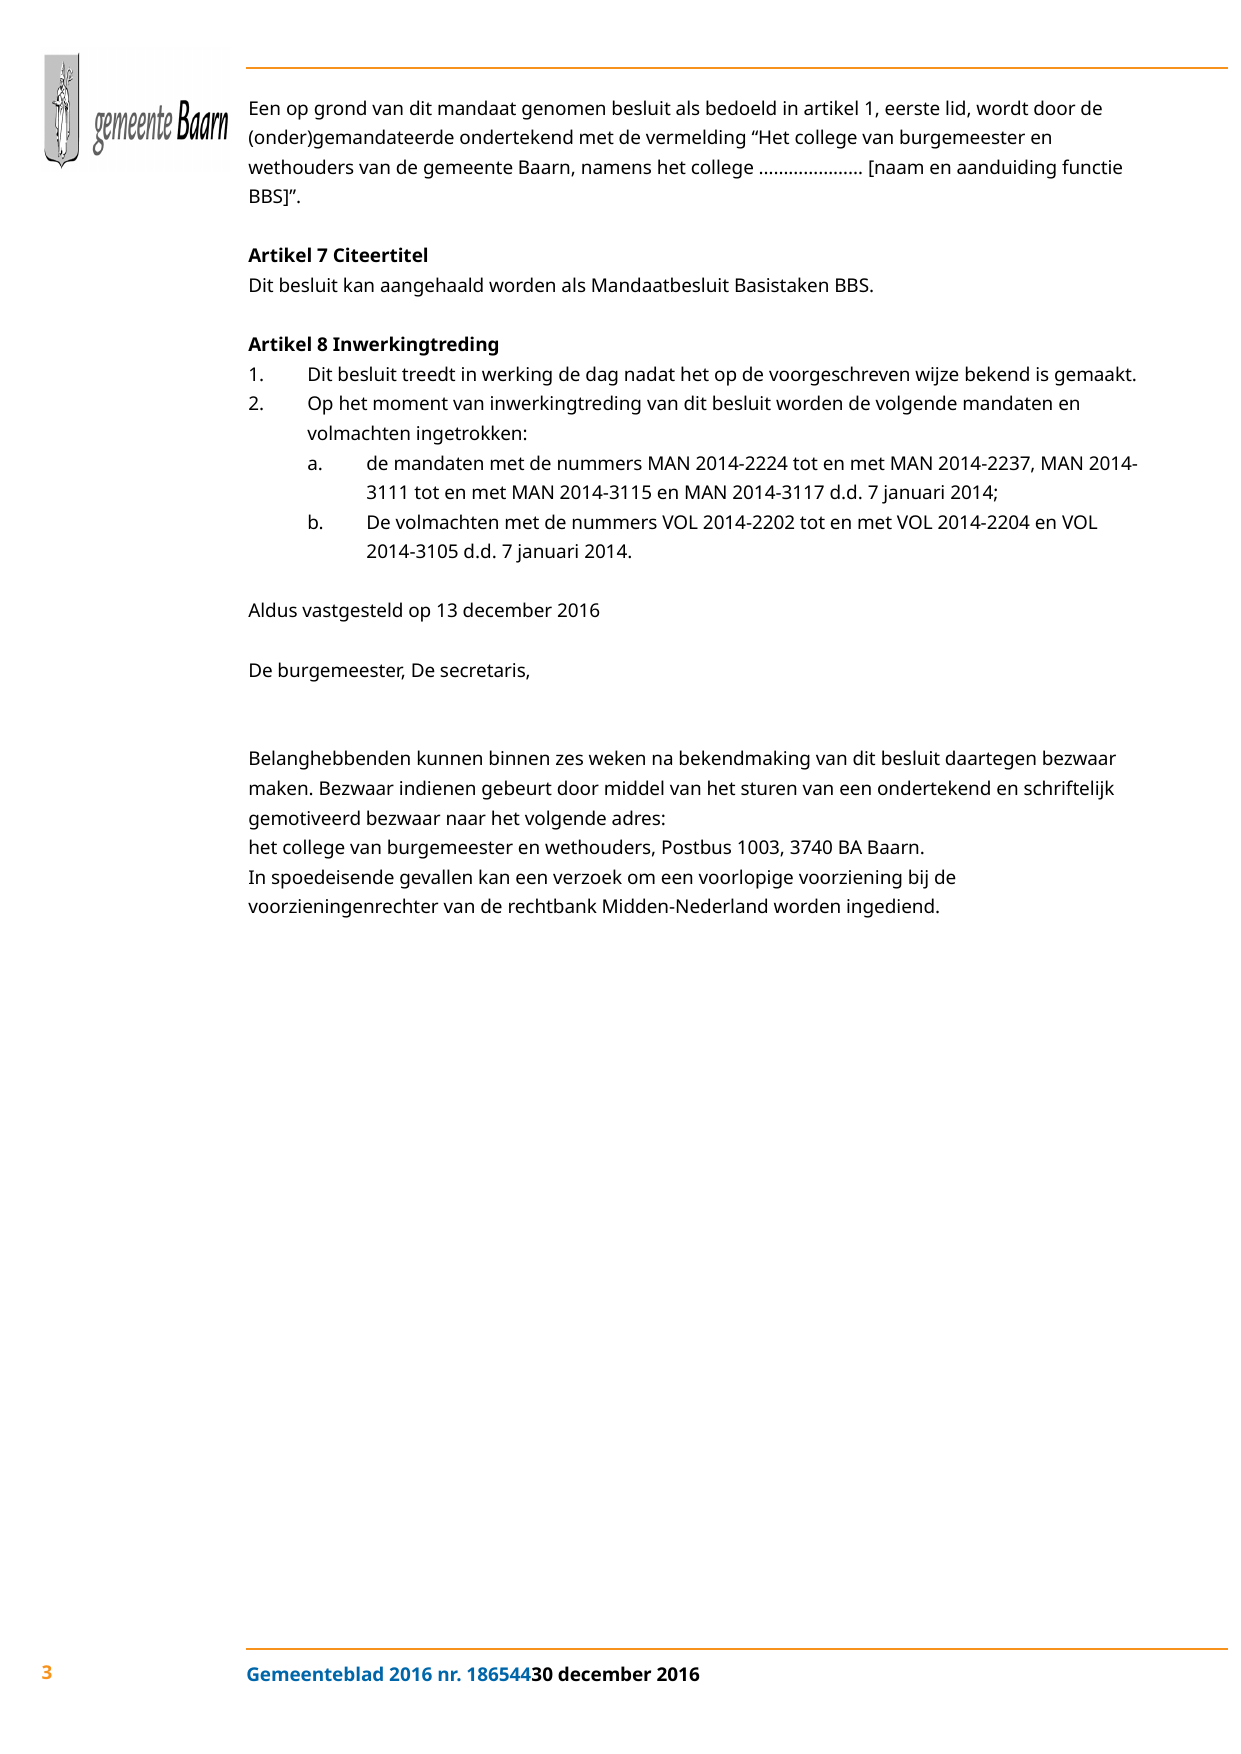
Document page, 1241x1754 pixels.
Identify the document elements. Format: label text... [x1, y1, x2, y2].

picture [41, 47, 231, 172]
text De burgemeester, De secretaris, [248, 657, 1152, 683]
text Een op grond van dit mandaat genomen besluit als bedoeld in artikel 1, eerste lid, wordt door de (onder)gemandateerde ondertekend met de vermelding “Het college van burgemeester en wethouders van de gemeente Baarn, namens het college ………………… [naam en aanduiding functie BBS]”. [248, 95, 1152, 209]
text Aldus vastgesteld op 13 december 2016 [248, 598, 1152, 623]
list Dit besluit treedt in werking de dag nadat het op de voorgeschreven wijze bekend is gemaakt. [248, 361, 1152, 387]
list De volmachten met de nummers VOL 2014-2202 tot en met VOL 2014-2204 en VOL 2014-3105 d.d. 7 januari 2014. [307, 509, 1152, 564]
text Artikel 8 Inwerkingtreding [248, 331, 1152, 357]
text Artikel 7 Citeertitel [248, 243, 1152, 268]
text Belanghebbenden kunnen binnen zes weken na bekendmaking van dit besluit daartegen bezwaar maken. Bezwaar indienen gebeurt door middel van het sturen van een ondertekend en schriftelijk gemotiveerd bezwaar naar het volgende adres: [248, 746, 1152, 831]
text Dit besluit kan aangehaald worden als Mandaatbesluit Basistaken BBS. [248, 272, 1152, 298]
list de mandaten met de nummers MAN 2014-2224 tot en met MAN 2014-2237, MAN 2014-3111 tot en met MAN 2014-3115 en MAN 2014-3117 d.d. 7 januari 2014; [307, 450, 1152, 505]
text het college van burgemeester en wethouders, Postbus 1003, 3740 BA Baarn. [248, 834, 1152, 860]
list Op het moment van inwerkingtreding van dit besluit worden de volgende mandaten en volmachten ingetrokken: [248, 391, 1152, 446]
text In spoedeisende gevallen kan een verzoek om een voorlopige voorziening bij de voorzieningenrechter van de rechtbank Midden-Nederland worden ingediend. [248, 864, 1152, 919]
